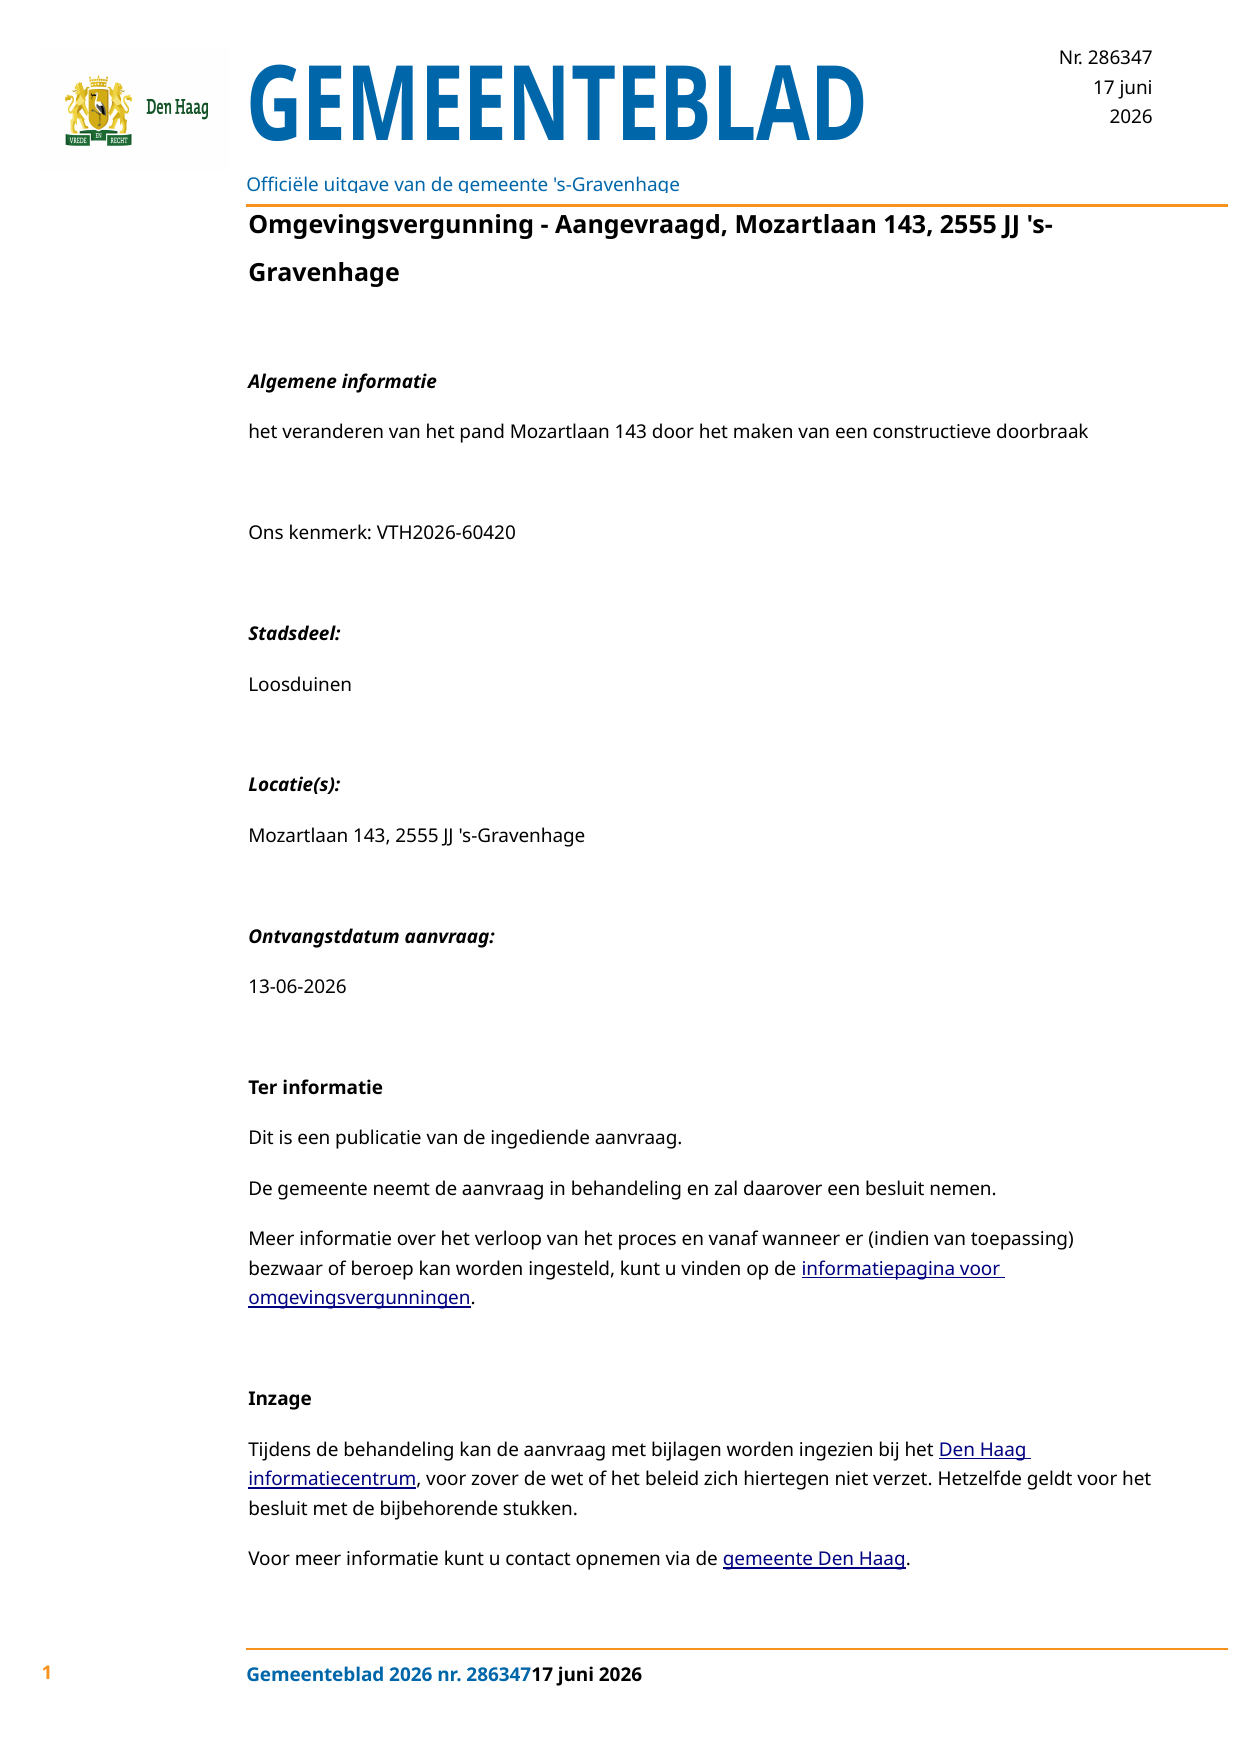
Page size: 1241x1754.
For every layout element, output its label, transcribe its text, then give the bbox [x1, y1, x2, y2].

picture [41, 47, 231, 172]
text het veranderen van het pand Mozartlaan 143 door het maken van een constructieve doorbraak [248, 419, 1152, 444]
text Loosduinen [248, 671, 1152, 697]
text Ter informatie [248, 1074, 1152, 1100]
text Voor meer informatie kunt u contact opnemen via de gemeente Den Haag. [248, 1545, 1152, 1571]
text Locatie(s): [248, 772, 1152, 797]
text Algemene informatie [248, 368, 1152, 394]
text Meer informatie over het verloop van het proces en vanaf wanneer er (indien van toepassing) bezwaar of beroep kan worden ingesteld, kunt u vinden op de informatiepagina voor omgevingsvergunningen. [248, 1225, 1152, 1310]
text Omgevingsvergunning - Aangevraagd, Mozartlaan 143, 2555 JJ 's-Gravenhage [248, 207, 1152, 288]
text 13-06-2026 [248, 973, 1152, 999]
text Tijdens de behandeling kan de aanvraag met bijlagen worden ingezien bij het Den Haag informatiecentrum, voor zover de wet of het beleid zich hiertegen niet verzet. Hetzelfde geldt voor het besluit met de bijbehorende stukken. [248, 1436, 1152, 1521]
text De gemeente neemt de aanvraag in behandeling en zal daarover een besluit nemen. [248, 1175, 1152, 1201]
text Dit is een publicatie van de ingediende aanvraag. [248, 1124, 1152, 1150]
text Ontvangstdatum aanvraag: [248, 923, 1152, 949]
text Ons kenmerk: VTH2026-60420 [248, 519, 1152, 545]
text Inzage [248, 1385, 1152, 1411]
text Mozartlaan 143, 2555 JJ 's-Gravenhage [248, 822, 1152, 848]
text Stadsdeel: [248, 620, 1152, 646]
